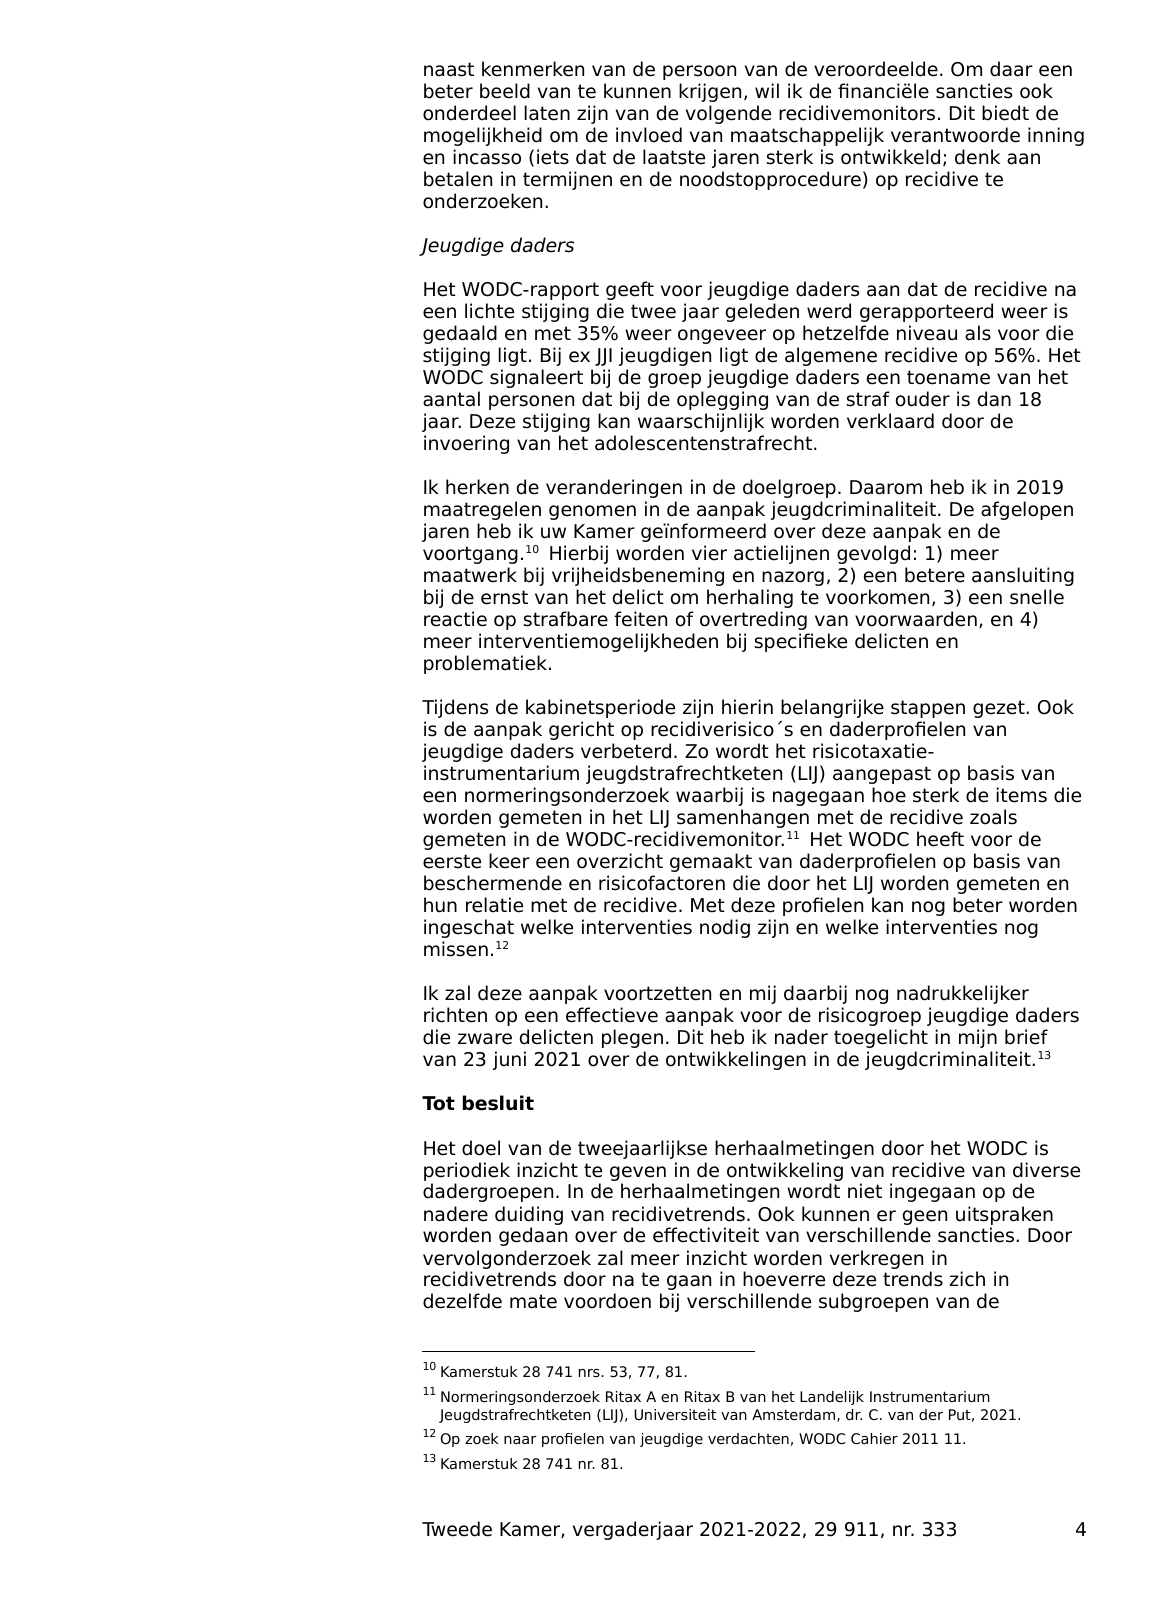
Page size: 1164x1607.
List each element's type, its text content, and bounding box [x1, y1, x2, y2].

subtitle Jeugdige daders [422, 235, 1087, 257]
text Kamerstuk 28 741 nr. 81. [422, 1452, 1087, 1474]
text Normeringsonderzoek Ritax A en Ritax B van het Landelijk Instrumentarium Jeugdstrafrechtketen (LIJ), Universiteit van Amsterdam, dr. C. van der Put, 2021. [422, 1385, 1087, 1424]
text Het doel van de tweejaarlijkse herhaalmetingen door het WODC is periodiek inzicht te geven in de ontwikkeling van recidive van diverse dadergroepen. In de herhaalmetingen wordt niet ingegaan op de nadere duiding van recidivetrends. Ook kunnen er geen uitspraken worden gedaan over de effectiviteit van verschillende sancties. Door vervolgonderzoek zal meer inzicht worden verkregen in recidivetrends door na te gaan in hoeverre deze trends zich in dezelfde mate voordoen bij verschillende subgroepen van de [422, 1137, 1087, 1313]
subtitle Tot besluit [422, 1093, 1087, 1115]
text Het WODC-rapport geeft voor jeugdige daders aan dat de recidive na een lichte stijging die twee jaar geleden werd gerapporteerd weer is gedaald en met 35% weer ongeveer op hetzelfde niveau als voor die stijging ligt. Bij ex JJI jeugdigen ligt de algemene recidive op 56%. Het WODC signaleert bij de groep jeugdige daders een toename van het aantal personen dat bij de oplegging van de straf ouder is dan 18 jaar. Deze stijging kan waarschijnlijk worden verklaard door de invoering van het adolescentenstrafrecht. [422, 279, 1087, 455]
text naast kenmerken van de persoon van de veroordeelde. Om daar een beter beeld van te kunnen krijgen, wil ik de financiële sancties ook onderdeel laten zijn van de volgende recidivemonitors. Dit biedt de mogelijkheid om de invloed van maatschappelijk verantwoorde inning en incasso (iets dat de laatste jaren sterk is ontwikkeld; denk aan betalen in termijnen en de noodstopprocedure) op recidive te onderzoeken. [422, 59, 1087, 213]
text Op zoek naar profielen van jeugdige verdachten, WODC Cahier 2011 11. [422, 1427, 1087, 1449]
text Ik herken de veranderingen in de doelgroep. Daarom heb ik in 2019 maatregelen genomen in de aanpak jeugdcriminaliteit. De afgelopen jaren heb ik uw Kamer geïnformeerd over deze aanpak en de voortgang. Hierbij worden vier actielijnen gevolgd: 1) meer maatwerk bij vrijheidsbeneming en nazorg, 2) een betere aansluiting bij de ernst van het delict om herhaling te voorkomen, 3) een snelle reactie op strafbare feiten of overtreding van voorwaarden, en 4) meer interventiemogelijkheden bij specifieke delicten en problematiek. [422, 477, 1087, 675]
text Tijdens de kabinetsperiode zijn hierin belangrijke stappen gezet. Ook is de aanpak gericht op recidiverisico´s en daderprofielen van jeugdige daders verbeterd. Zo wordt het risicotaxatie-instrumentarium jeugdstrafrechtketen (LIJ) aangepast op basis van een normeringsonderzoek waarbij is nagegaan hoe sterk de items die worden gemeten in het LIJ samenhangen met de recidive zoals gemeten in de WODC-recidivemonitor. Het WODC heeft voor de eerste keer een overzicht gemaakt van daderprofielen op basis van beschermende en risicofactoren die door het LIJ worden gemeten en hun relatie met de recidive. Met deze profielen kan nog beter worden ingeschat welke interventies nodig zijn en welke interventies nog missen. [422, 697, 1087, 961]
text Kamerstuk 28 741 nrs. 53, 77, 81. [422, 1360, 1087, 1382]
text Ik zal deze aanpak voortzetten en mij daarbij nog nadrukkelijker richten op een effectieve aanpak voor de risicogroep jeugdige daders die zware delicten plegen. Dit heb ik nader toegelicht in mijn brief van 23 juni 2021 over de ontwikkelingen in de jeugdcriminaliteit. [422, 983, 1087, 1071]
